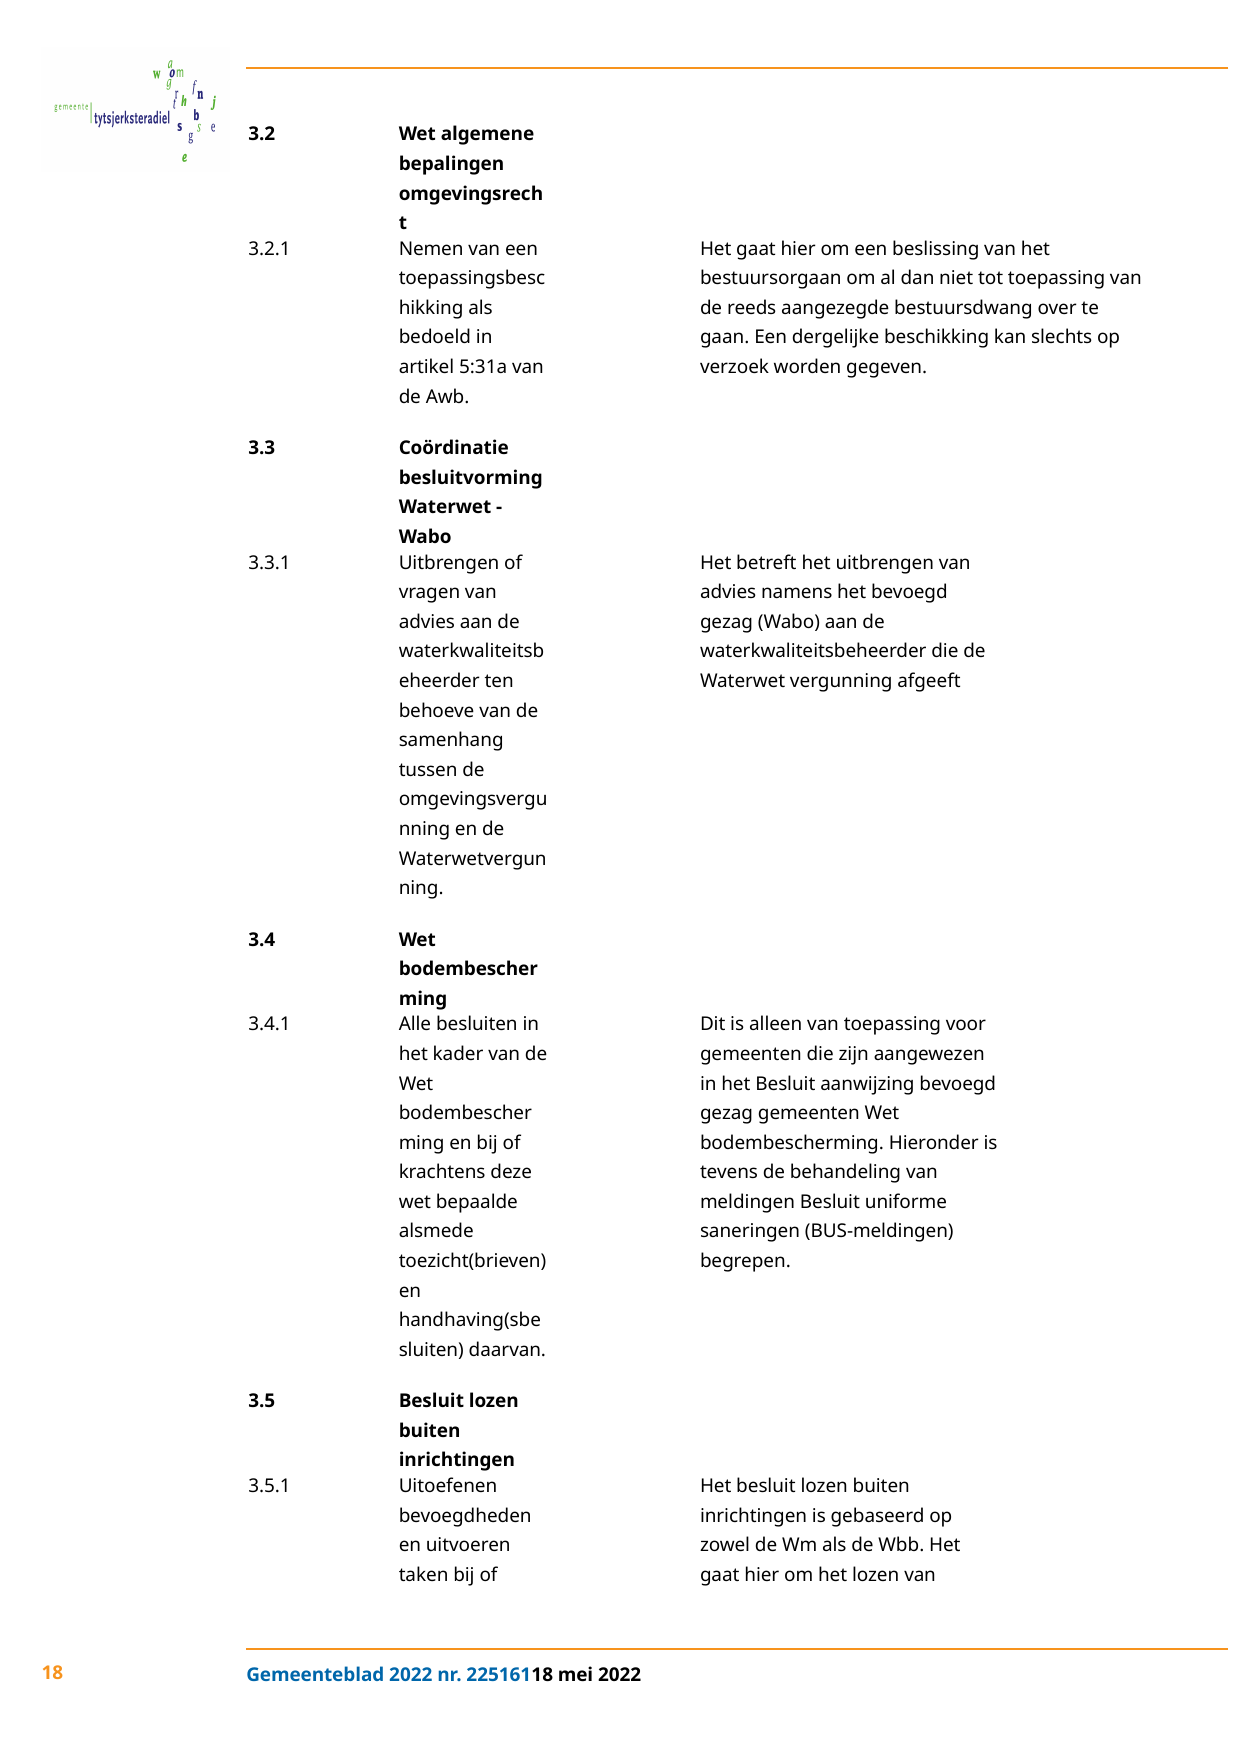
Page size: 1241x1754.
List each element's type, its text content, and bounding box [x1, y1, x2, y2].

table_cell Besluit lozen buiten inrichtingen [399, 1388, 549, 1472]
table_cell 3.4 [248, 926, 398, 1011]
table_cell 3.5 [248, 1388, 398, 1472]
table_cell [549, 1473, 700, 1587]
table_cell [248, 95, 1001, 121]
table_cell Het gaat hier om een beslissing van het bestuursorgaan om al dan niet tot toepassing van de reeds aangezegde bestuursdwang over te gaan. Een dergelijke beschikking kan slechts op verzoek worden gegeven. [700, 235, 1152, 409]
picture [41, 47, 231, 172]
table_cell 3.2.1 [248, 235, 398, 409]
table_cell [549, 926, 1001, 1011]
table_cell [1001, 926, 1152, 1011]
table_cell [1001, 1362, 1152, 1387]
table_cell Alle besluiten in het kader van de Wet bodembescherming en bij of krachtens deze wet bepaalde alsmede toezicht(brieven) en handhaving(sbesluiten) daarvan. [399, 1011, 549, 1362]
table_cell [549, 434, 1001, 549]
table_cell [549, 1388, 1001, 1472]
table_cell Uitoefenen bevoegdheden en uitvoeren taken bij of [399, 1473, 549, 1587]
table_cell [1001, 409, 1152, 434]
table_cell Het besluit lozen buiten inrichtingen is gebaseerd op zowel de Wm als de Wbb. Het gaat hier om het lozen van [700, 1473, 1001, 1587]
table_cell 3.4.1 [248, 1011, 398, 1362]
table_cell [1001, 549, 1152, 900]
table_cell Het betreft het uitbrengen van advies namens het bevoegd gezag (Wabo) aan de waterkwaliteitsbeheerder die de Waterwet vergunning afgeeft [700, 549, 1001, 900]
table_cell [1001, 1388, 1152, 1472]
table_cell [1001, 434, 1152, 549]
table_cell [1001, 121, 1152, 235]
table_cell 3.3.1 [248, 549, 398, 900]
table_cell Coördinatie besluitvorming Waterwet - Wabo [399, 434, 549, 549]
table_cell Wet algemene bepalingen omgevingsrecht [399, 121, 549, 235]
table_cell Uitbrengen of vragen van advies aan de waterkwaliteitsbeheerder ten behoeve van de samenhang tussen de omgevingsvergunning en de Waterwetvergunning. [399, 549, 549, 900]
table_cell [248, 409, 1001, 434]
table_cell [549, 1011, 700, 1362]
table_cell 3.2 [248, 121, 398, 235]
table_cell 3.5.1 [248, 1473, 398, 1587]
table_cell 3.3 [248, 434, 398, 549]
table_cell [549, 121, 1001, 235]
table_cell [549, 549, 700, 900]
table_cell [1001, 1011, 1152, 1362]
table_cell Nemen van een toepassingsbeschikking als bedoeld in artikel 5:31a van de Awb. [399, 235, 549, 409]
table_cell [248, 900, 1001, 926]
table_cell [1001, 900, 1152, 926]
table_cell [549, 235, 700, 409]
table_cell [1001, 1473, 1152, 1587]
table_cell Wet bodembescherming [399, 926, 549, 1011]
table_cell [1001, 95, 1152, 121]
table_cell Dit is alleen van toepassing voor gemeenten die zijn aangewezen in het Besluit aanwijzing bevoegd gezag gemeenten Wet bodembescherming. Hieronder is tevens de behandeling van meldingen Besluit uniforme saneringen (BUS-meldingen) begrepen. [700, 1011, 1001, 1362]
table_cell [248, 1362, 1001, 1387]
